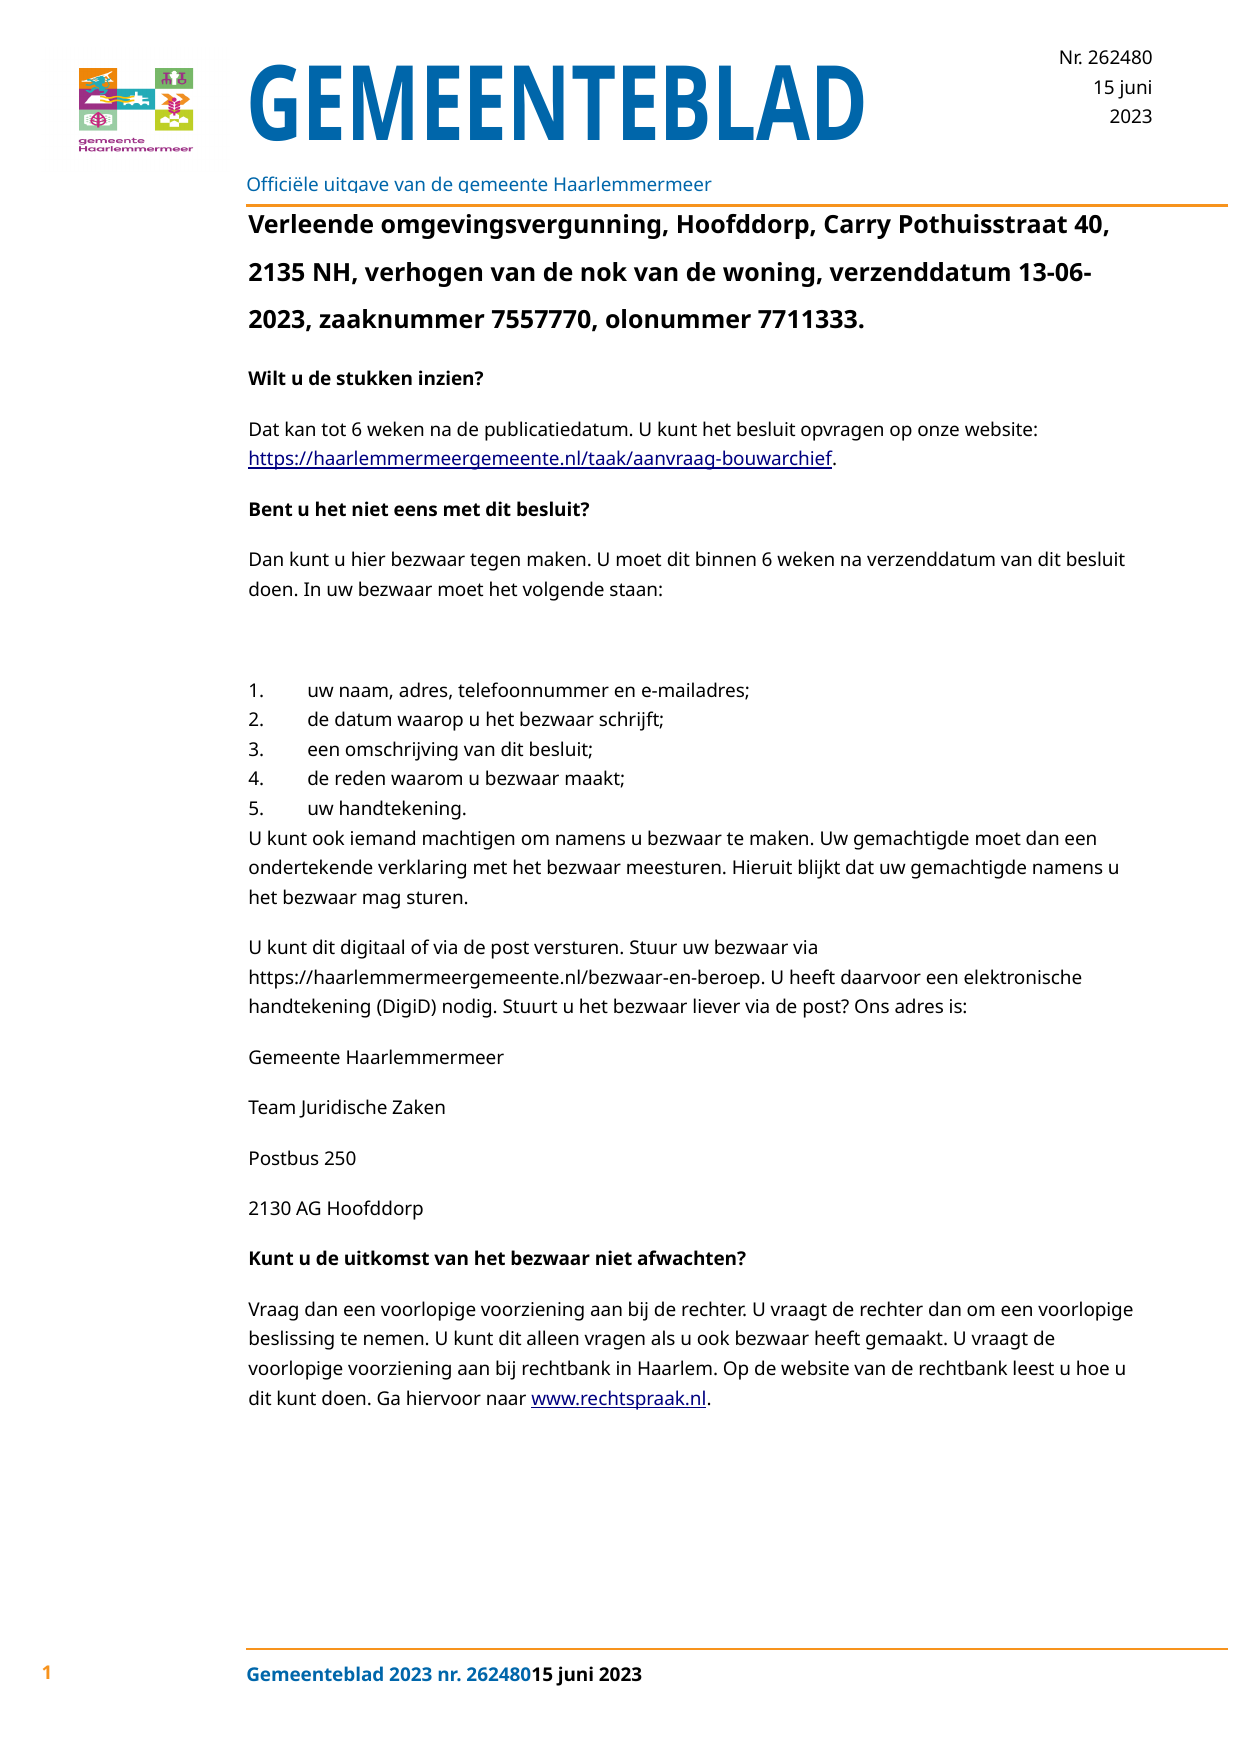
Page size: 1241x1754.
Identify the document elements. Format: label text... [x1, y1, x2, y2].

text Verleende omgevingsvergunning, Hoofddorp, Carry Pothuisstraat 40, 2135 NH, verhogen van de nok van de woning, verzenddatum 13-06-2023, zaaknummer 7557770, olonummer 7711333. [248, 207, 1152, 336]
list een omschrijving van dit besluit; [248, 736, 1152, 762]
text Bent u het niet eens met dit besluit? [248, 496, 1152, 522]
text U kunt dit digitaal of via de post versturen. Stuur uw bezwaar via https://haarlemmermeergemeente.nl/bezwaar-en-beroep. U heeft daarvoor een elektronische handtekening (DigiD) nodig. Stuurt u het bezwaar liever via de post? Ons adres is: [248, 934, 1152, 1019]
text Wilt u de stukken inzien? [248, 366, 1152, 391]
list uw naam, adres, telefoonnummer en e-mailadres; [248, 677, 1152, 702]
text Team Juridische Zaken [248, 1094, 1152, 1120]
picture [41, 47, 231, 172]
list uw handtekening. [248, 795, 1152, 821]
text Kunt u de uitkomst van het bezwaar niet afwachten? [248, 1246, 1152, 1271]
text Vraag dan een voorlopige voorziening aan bij de rechter. U vraagt de rechter dan om een voorlopige beslissing te nemen. U kunt dit alleen vragen als u ook bezwaar heeft gemaakt. U vraagt de voorlopige voorziening aan bij rechtbank in Haarlem. Op de website van de rechtbank leest u hoe u dit kunt doen. Ga hiervoor naar www.rechtspraak.nl. [248, 1296, 1152, 1410]
text U kunt ook iemand machtigen om namens u bezwaar te maken. Uw gemachtigde moet dan een ondertekende verklaring met het bezwaar meesturen. Hieruit blijkt dat uw gemachtigde namens u het bezwaar mag sturen. [248, 825, 1152, 909]
text Dan kunt u hier bezwaar tegen maken. U moet dit binnen 6 weken na verzenddatum van dit besluit doen. In uw bezwaar moet het volgende staan: [248, 546, 1152, 602]
text Postbus 250 [248, 1145, 1152, 1170]
list de datum waarop u het bezwaar schrijft; [248, 706, 1152, 732]
text Dat kan tot 6 weken na de publicatiedatum. U kunt het besluit opvragen op onze website: https://haarlemmermeergemeente.nl/taak/aanvraag-bouwarchief. [248, 416, 1152, 471]
text 2130 AG Hoofddorp [248, 1195, 1152, 1221]
text Gemeente Haarlemmermeer [248, 1044, 1152, 1069]
list de reden waarom u bezwaar maakt; [248, 766, 1152, 791]
